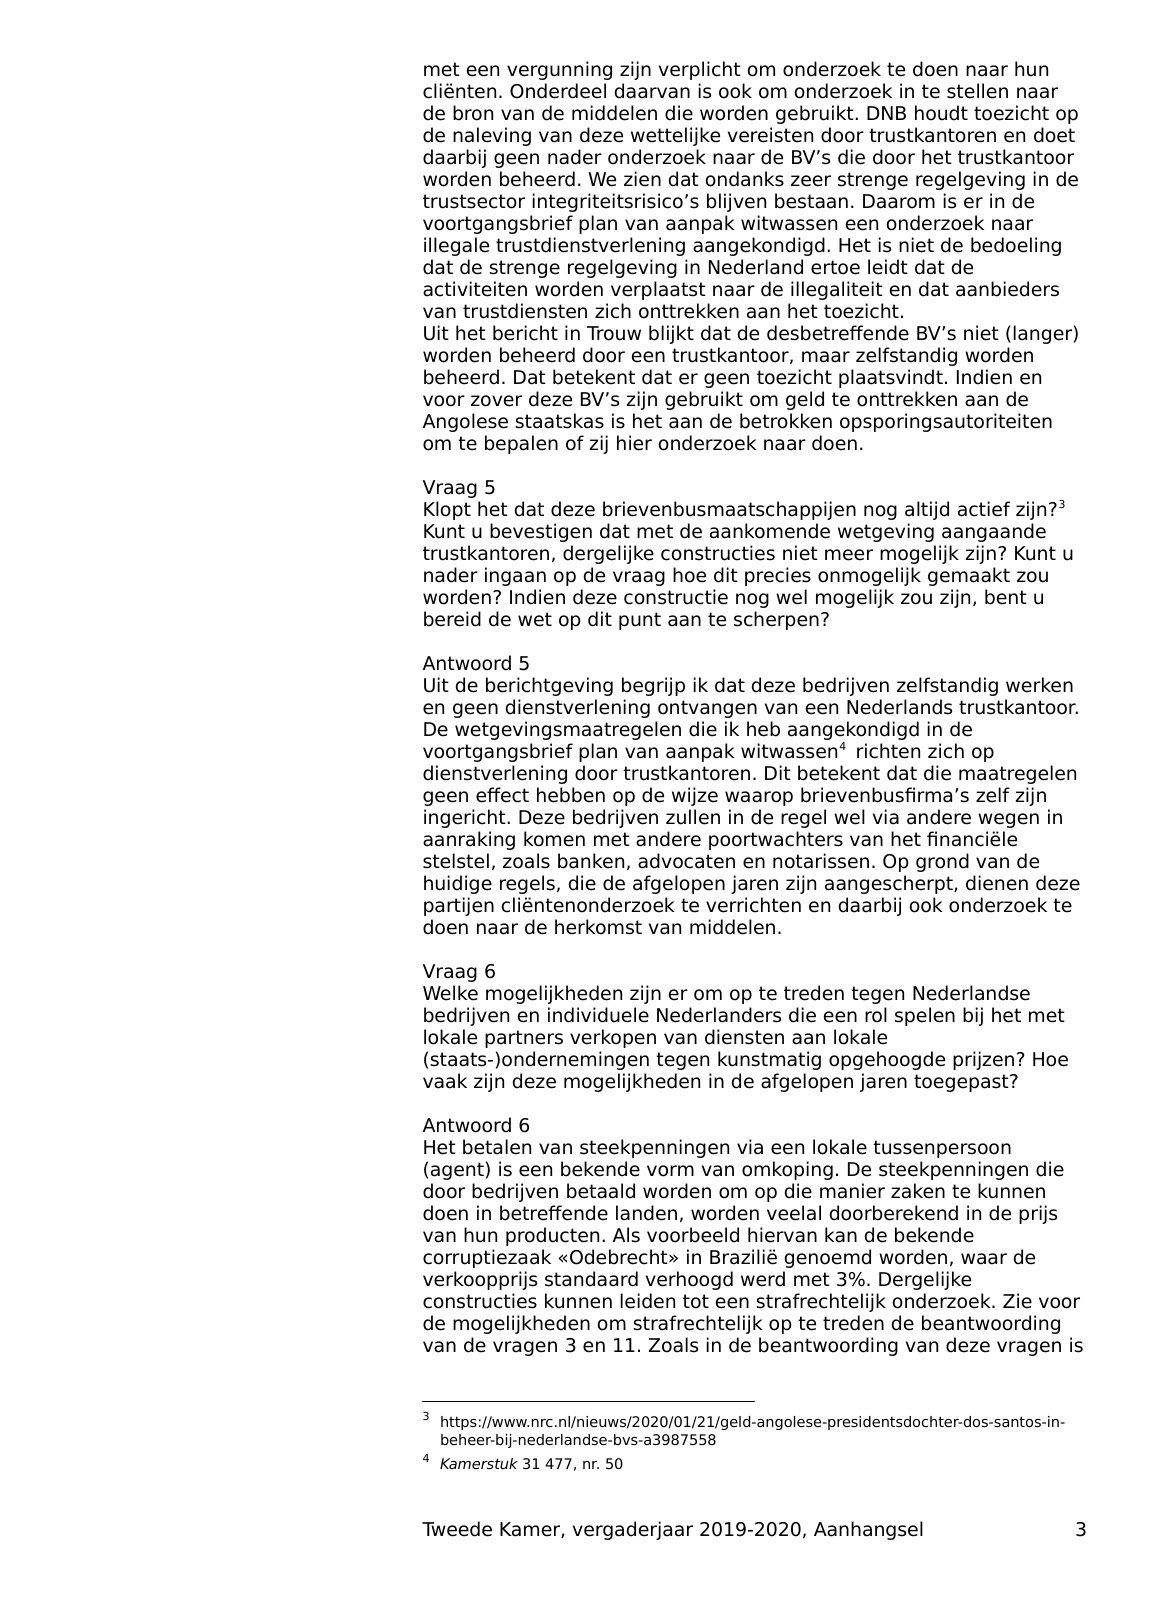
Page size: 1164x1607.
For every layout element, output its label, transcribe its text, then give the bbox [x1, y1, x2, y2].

text https://www.nrc.nl/nieuws/2020/01/21/geld-angolese-presidentsdochter-dos-santos-in-beheer-bij-nederlandse-bvs-a3987558 [422, 1410, 1087, 1449]
text Het betalen van steekpenningen via een lokale tussenpersoon (agent) is een bekende vorm van omkoping. De steekpenningen die door bedrijven betaald worden om op die manier zaken te kunnen doen in betreffende landen, worden veelal doorberekend in de prijs van hun producten. Als voorbeeld hiervan kan de bekende corruptiezaak «Odebrecht» in Brazilië genoemd worden, waar de verkoopprijs standaard verhoogd werd met 3%. Dergelijke constructies kunnen leiden tot een strafrechtelijk onderzoek. Zie voor de mogelijkheden om strafrechtelijk op te treden de beantwoording van de vragen 3 en 11. Zoals in de beantwoording van deze vragen is [422, 1137, 1087, 1357]
text Vraag 6 [422, 961, 1087, 983]
text Uit de berichtgeving begrijp ik dat deze bedrijven zelfstandig werken en geen dienstverlening ontvangen van een Nederlands trustkantoor. De wetgevingsmaatregelen die ik heb aangekondigd in de voortgangsbrief plan van aanpak witwassen richten zich op dienstverlening door trustkantoren. Dit betekent dat die maatregelen geen effect hebben op de wijze waarop brievenbusfirma’s zelf zijn ingericht. Deze bedrijven zullen in de regel wel via andere wegen in aanraking komen met andere poortwachters van het financiële stelstel, zoals banken, advocaten en notarissen. Op grond van de huidige regels, die de afgelopen jaren zijn aangescherpt, dienen deze partijen cliëntenonderzoek te verrichten en daarbij ook onderzoek te doen naar de herkomst van middelen. [422, 675, 1087, 939]
text Klopt het dat deze brievenbusmaatschappijen nog altijd actief zijn? Kunt u bevestigen dat met de aankomende wetgeving aangaande trustkantoren, dergelijke constructies niet meer mogelijk zijn? Kunt u nader ingaan op de vraag hoe dit precies onmogelijk gemaakt zou worden? Indien deze constructie nog wel mogelijk zou zijn, bent u bereid de wet op dit punt aan te scherpen? [422, 499, 1087, 631]
text Antwoord 6 [422, 1115, 1087, 1137]
text Vraag 5 [422, 477, 1087, 499]
text Antwoord 5 [422, 653, 1087, 675]
text met een vergunning zijn verplicht om onderzoek te doen naar hun cliënten. Onderdeel daarvan is ook om onderzoek in te stellen naar de bron van de middelen die worden gebruikt. DNB houdt toezicht op de naleving van deze wettelijke vereisten door trustkantoren en doet daarbij geen nader onderzoek naar de BV’s die door het trustkantoor worden beheerd. We zien dat ondanks zeer strenge regelgeving in de trustsector integriteitsrisico’s blijven bestaan. Daarom is er in de voortgangsbrief plan van aanpak witwassen een onderzoek naar illegale trustdienstverlening aangekondigd. Het is niet de bedoeling dat de strenge regelgeving in Nederland ertoe leidt dat de activiteiten worden verplaatst naar de illegaliteit en dat aanbieders van trustdiensten zich onttrekken aan het toezicht. [422, 59, 1087, 323]
text Kamerstuk 31 477, nr. 50 [422, 1452, 1087, 1474]
text Welke mogelijkheden zijn er om op te treden tegen Nederlandse bedrijven en individuele Nederlanders die een rol spelen bij het met lokale partners verkopen van diensten aan lokale (staats-)ondernemingen tegen kunstmatig opgehoogde prijzen? Hoe vaak zijn deze mogelijkheden in de afgelopen jaren toegepast? [422, 983, 1087, 1093]
text Uit het bericht in Trouw blijkt dat de desbetreffende BV’s niet (langer) worden beheerd door een trustkantoor, maar zelfstandig worden beheerd. Dat betekent dat er geen toezicht plaatsvindt. Indien en voor zover deze BV’s zijn gebruikt om geld te onttrekken aan de Angolese staatskas is het aan de betrokken opsporingsautoriteiten om te bepalen of zij hier onderzoek naar doen. [422, 323, 1087, 455]
